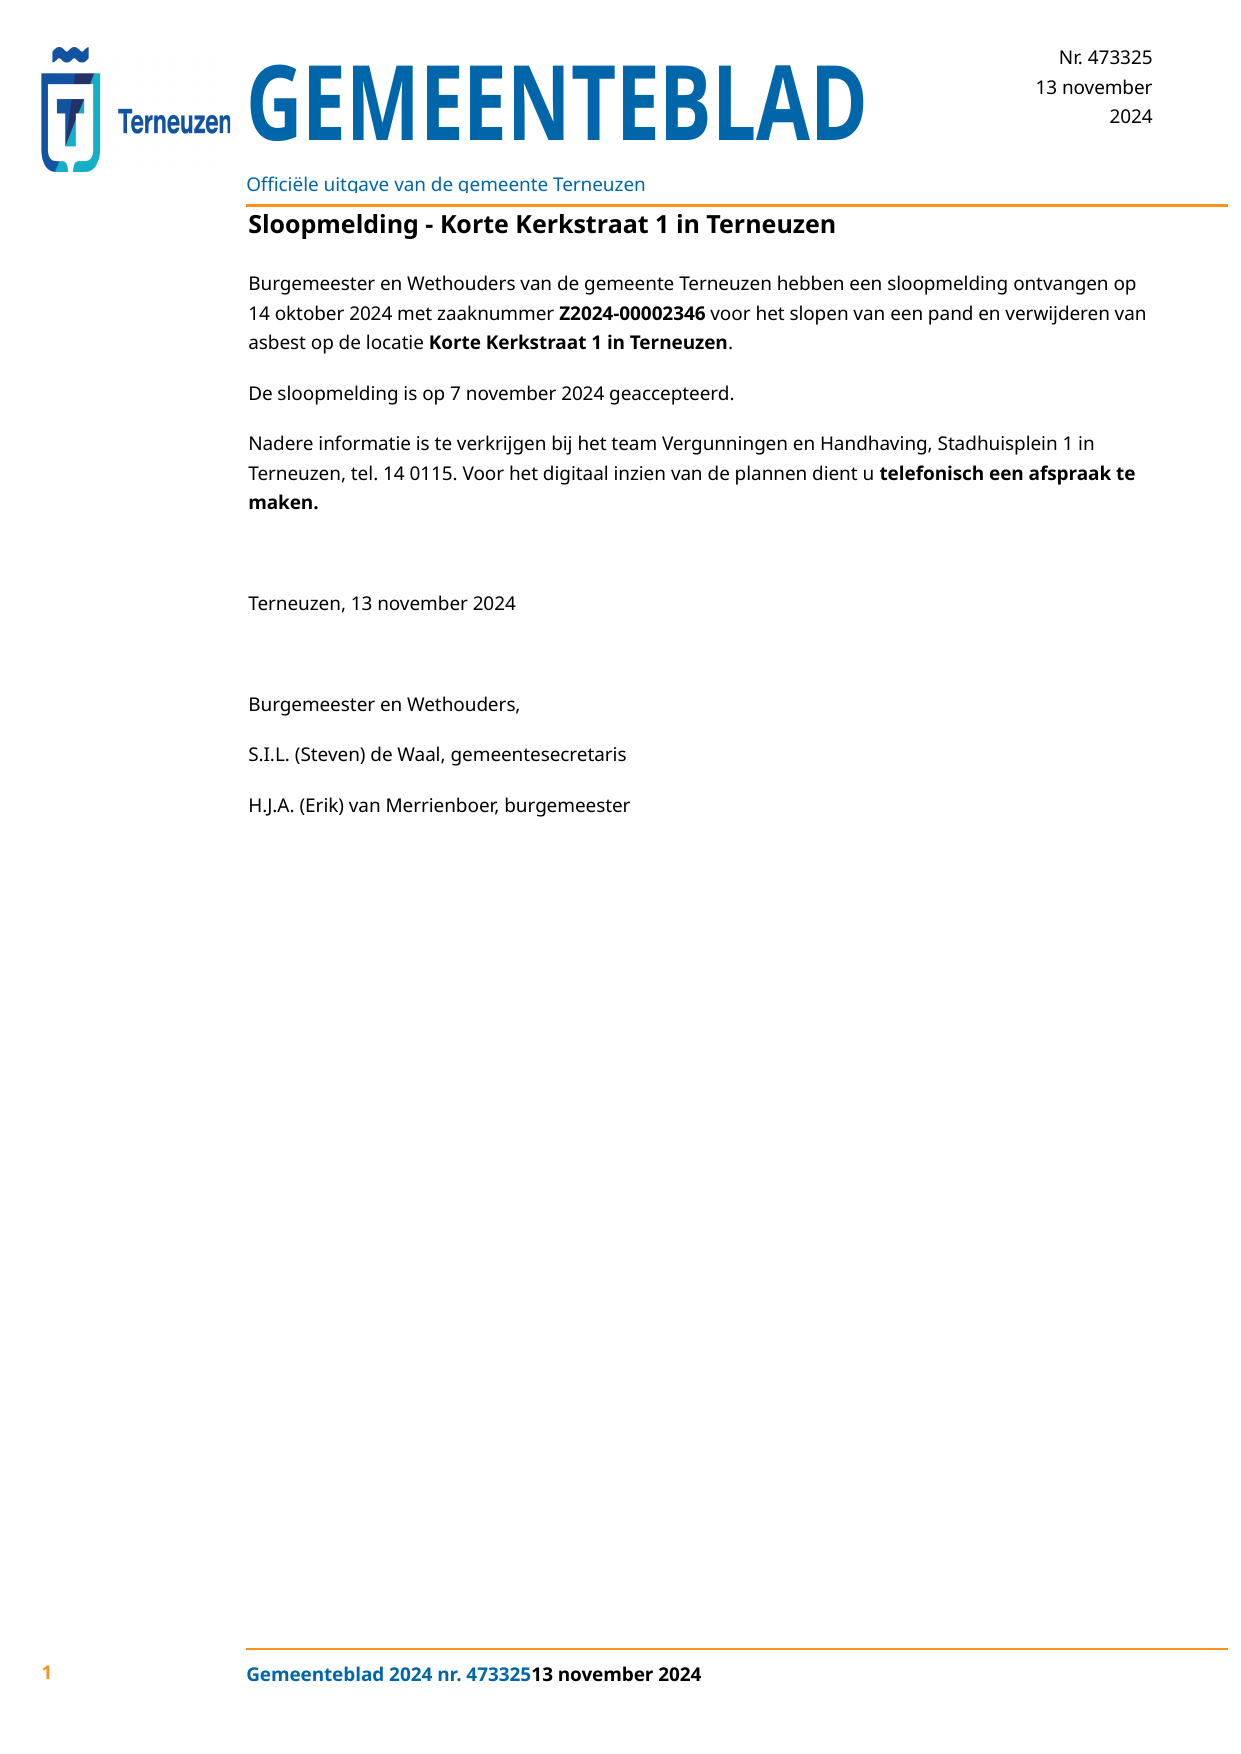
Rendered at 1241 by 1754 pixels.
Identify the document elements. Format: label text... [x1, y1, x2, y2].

text S.I.L. (Steven) de Waal, gemeentesecretaris [248, 742, 1152, 767]
text Burgemeester en Wethouders van de gemeente Terneuzen hebben een sloopmelding ontvangen op 14 oktober 2024 met zaaknummer Z2024-00002346 voor het slopen van een pand en verwijderen van asbest op de locatie Korte Kerkstraat 1 in Terneuzen. [248, 270, 1152, 355]
text Terneuzen, 13 november 2024 [248, 590, 1152, 616]
text Burgemeester en Wethouders, [248, 691, 1152, 717]
text Sloopmelding - Korte Kerkstraat 1 in Terneuzen [248, 207, 1152, 241]
text De sloopmelding is op 7 november 2024 geaccepteerd. [248, 380, 1152, 406]
picture [41, 47, 231, 172]
text H.J.A. (Erik) van Merrienboer, burgemeester [248, 792, 1152, 818]
text Nadere informatie is te verkrijgen bij het team Vergunningen en Handhaving, Stadhuisplein 1 in Terneuzen, tel. 14 0115. Voor het digitaal inzien van de plannen dient u telefonisch een afspraak te maken. [248, 430, 1152, 515]
